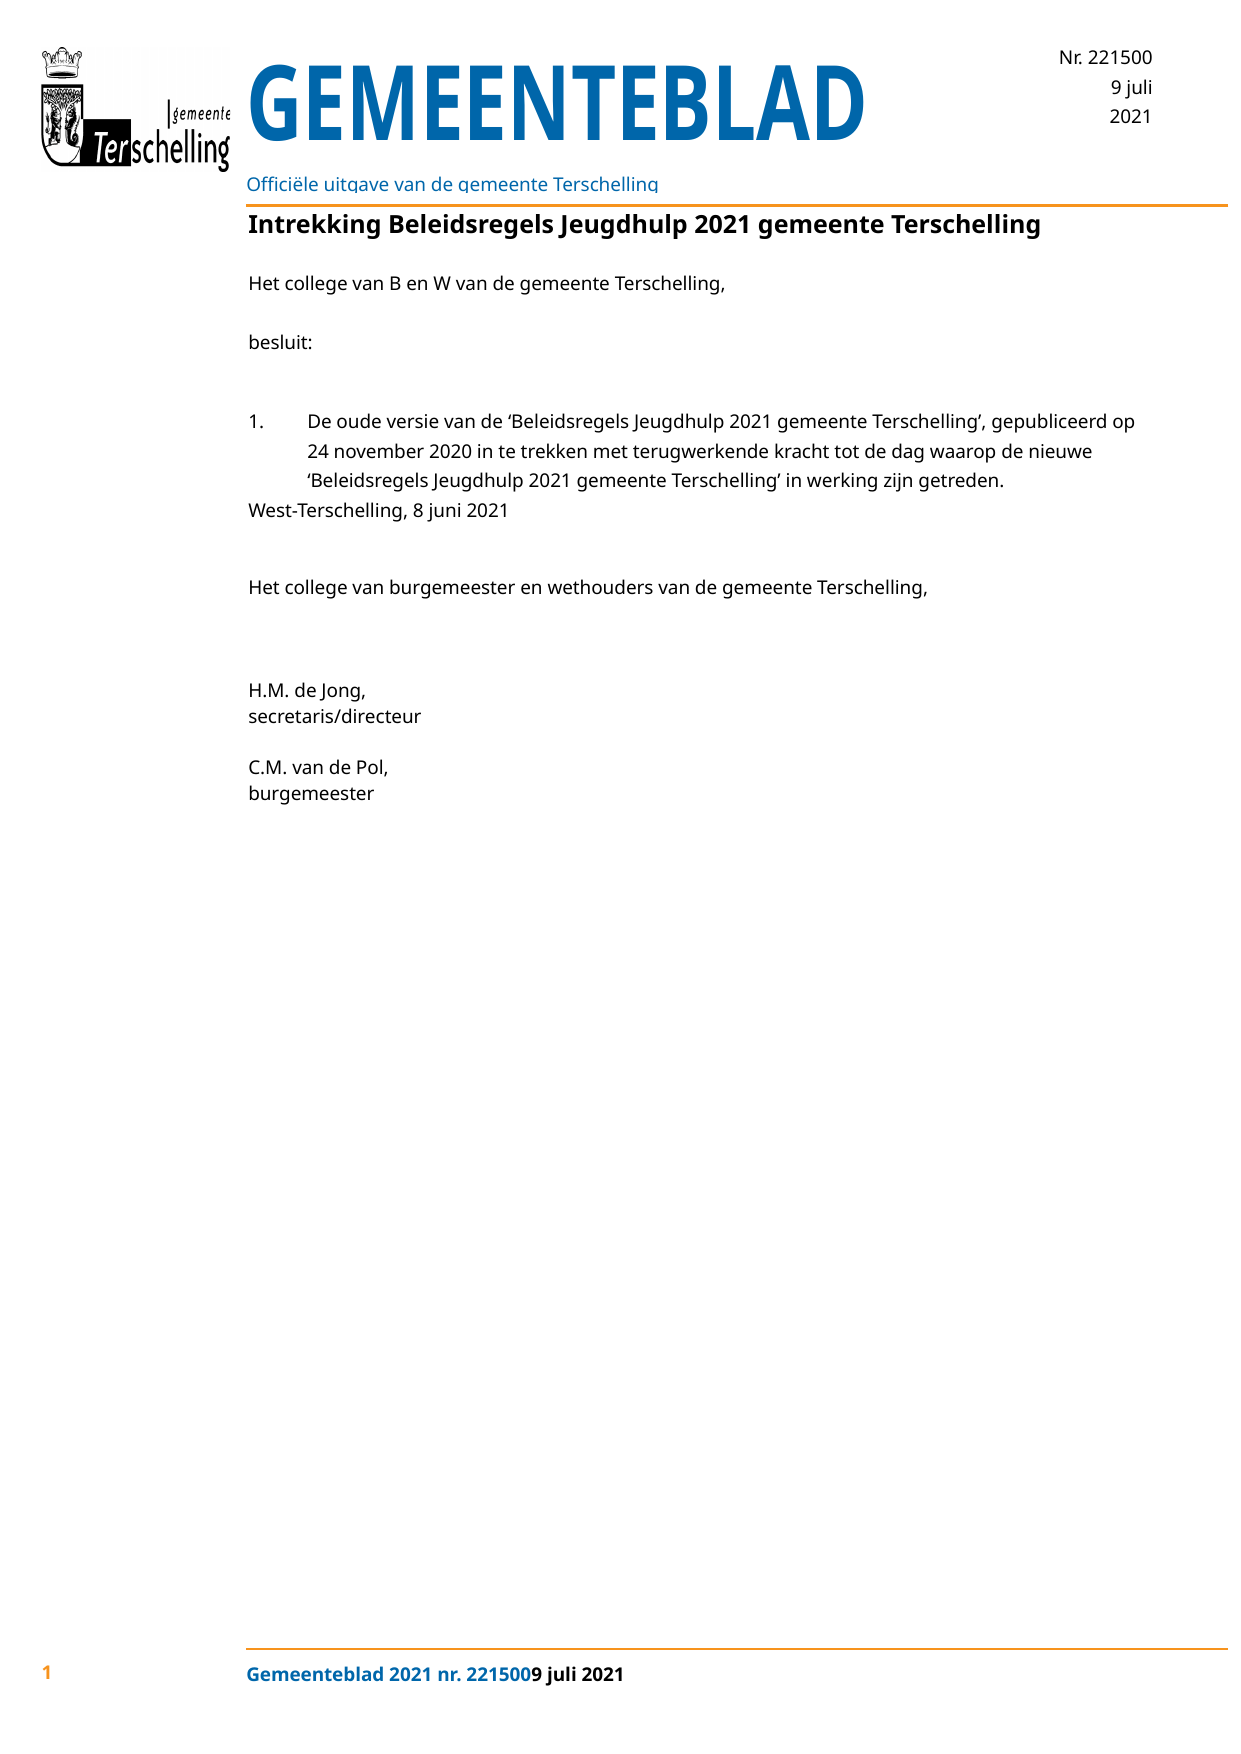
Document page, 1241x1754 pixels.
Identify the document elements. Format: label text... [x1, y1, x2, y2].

text C.M. van de Pol, [248, 754, 1152, 780]
list De oude versie van de ‘Beleidsregels Jeugdhulp 2021 gemeente Terschelling’, gepubliceerd op 24 november 2020 in te trekken met terugwerkende kracht tot de dag waarop de nieuwe ‘Beleidsregels Jeugdhulp 2021 gemeente Terschelling’ in werking zijn getreden. [248, 408, 1152, 493]
text Het college van B en W van de gemeente Terschelling, [248, 270, 1152, 296]
text secretaris/directeur [248, 703, 1152, 729]
text besluit: [248, 329, 1152, 355]
picture [41, 47, 231, 172]
text Het college van burgemeester en wethouders van de gemeente Terschelling, [248, 574, 1152, 600]
text burgemeester [248, 780, 1152, 806]
text West-Terschelling, 8 juni 2021 [248, 497, 1152, 523]
text Intrekking Beleidsregels Jeugdhulp 2021 gemeente Terschelling [248, 207, 1152, 241]
text H.M. de Jong, [248, 677, 1152, 703]
